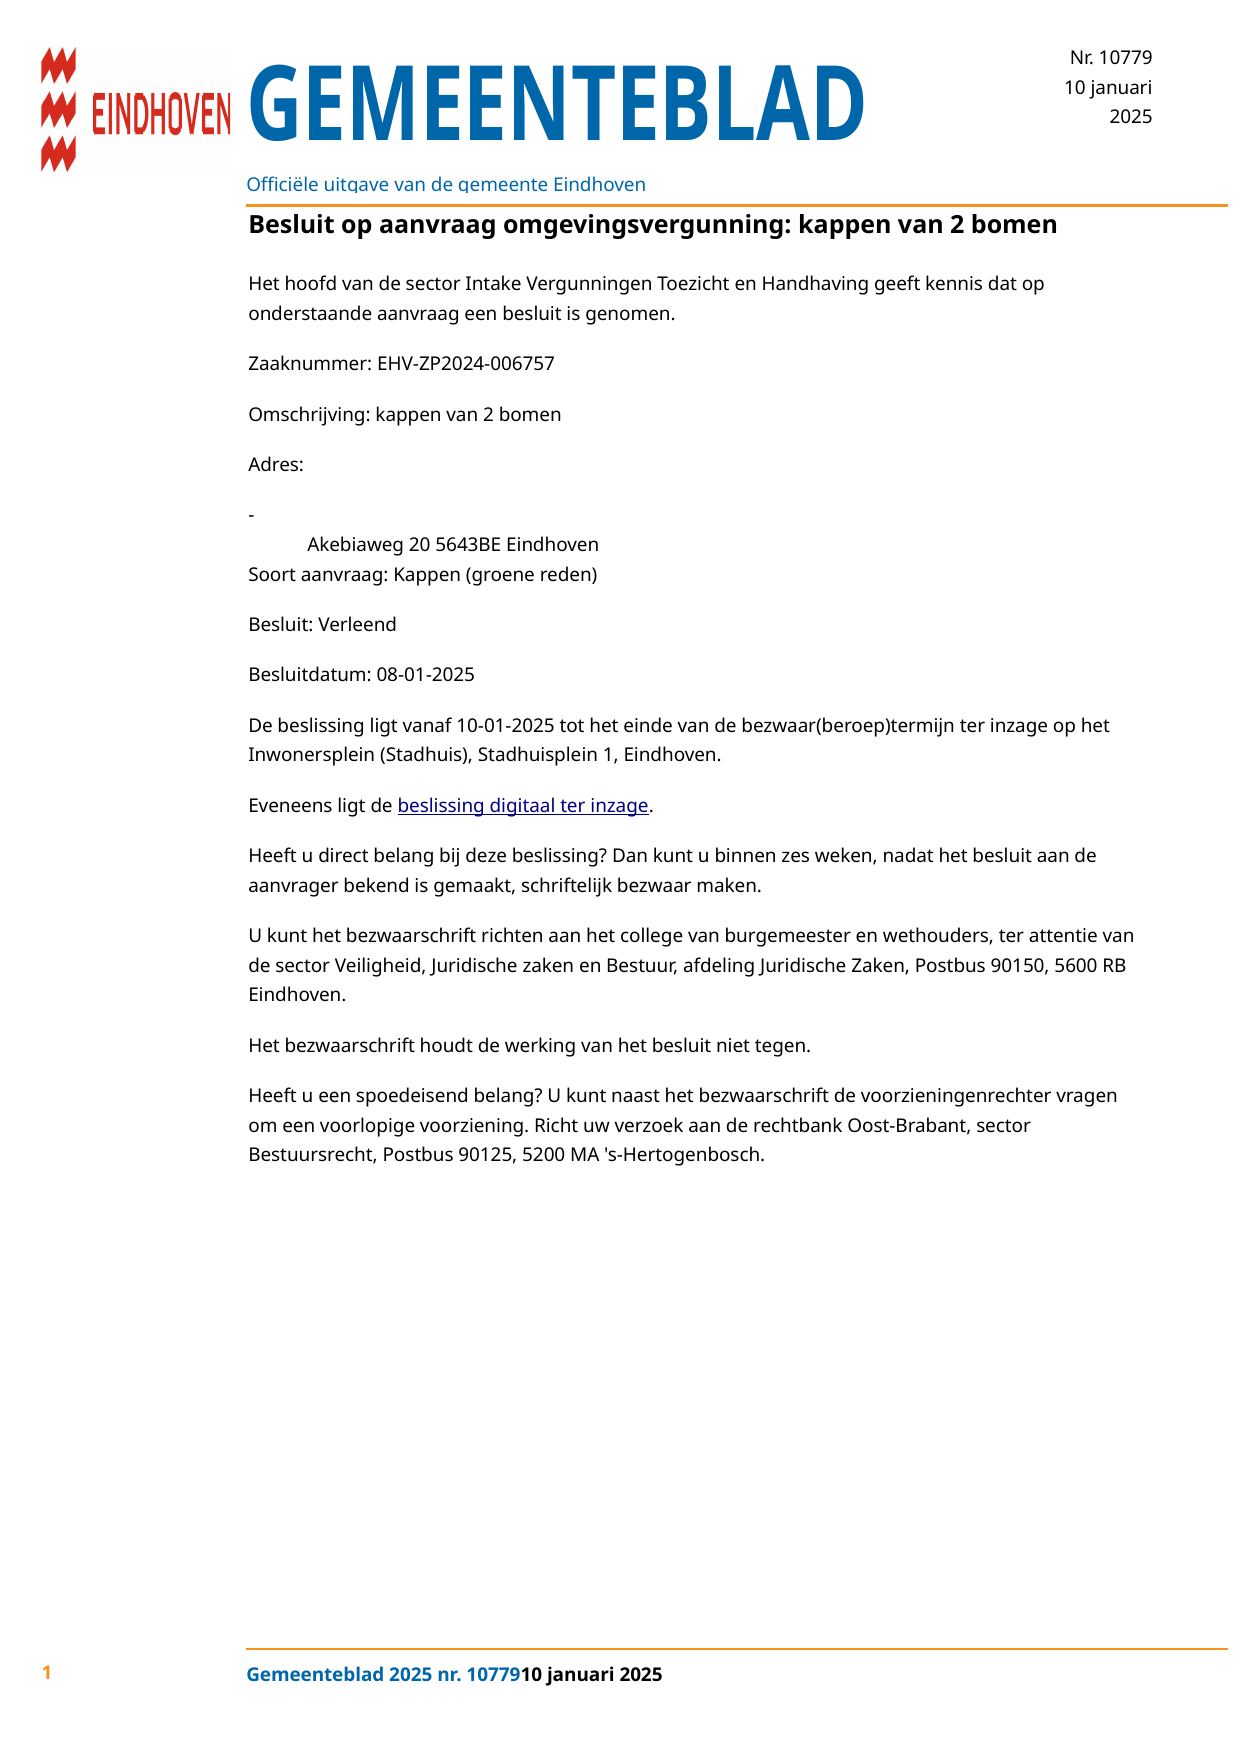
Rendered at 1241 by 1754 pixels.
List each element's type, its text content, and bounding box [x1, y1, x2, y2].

text Besluit op aanvraag omgevingsvergunning: kappen van 2 bomen [248, 207, 1152, 241]
text Adres: [248, 451, 1152, 477]
text Heeft u direct belang bij deze beslissing? Dan kunt u binnen zes weken, nadat het besluit aan de aanvrager bekend is gemaakt, schriftelijk bezwaar maken. [248, 842, 1152, 898]
text De beslissing ligt vanaf 10-01-2025 tot het einde van de bezwaar(beroep)termijn ter inzage op het Inwonersplein (Stadhuis), Stadhuisplein 1, Eindhoven. [248, 712, 1152, 767]
list Akebiaweg 20 5643BE Eindhoven [248, 531, 1152, 557]
text Soort aanvraag: Kappen (groene reden) [248, 561, 1152, 586]
text Het bezwaarschrift houdt de werking van het besluit niet tegen. [248, 1032, 1152, 1058]
text Besluit: Verleend [248, 611, 1152, 637]
text Omschrijving: kappen van 2 bomen [248, 401, 1152, 426]
text Heeft u een spoedeisend belang? U kunt naast het bezwaarschrift de voorzieningenrechter vragen om een voorlopige voorziening. Richt uw verzoek aan de rechtbank Oost-Brabant, sector Bestuursrecht, Postbus 90125, 5200 MA 's-Hertogenbosch. [248, 1082, 1152, 1167]
text Eveneens ligt de beslissing digitaal ter inzage. [248, 792, 1152, 818]
text Zaaknummer: EHV-ZP2024-006757 [248, 350, 1152, 376]
text Besluitdatum: 08-01-2025 [248, 662, 1152, 687]
text U kunt het bezwaarschrift richten aan het college van burgemeester en wethouders, ter attentie van de sector Veiligheid, Juridische zaken en Bestuur, afdeling Juridische Zaken, Postbus 90150, 5600 RB Eindhoven. [248, 922, 1152, 1007]
picture [41, 47, 231, 172]
text Het hoofd van de sector Intake Vergunningen Toezicht en Handhaving geeft kennis dat op onderstaande aanvraag een besluit is genomen. [248, 270, 1152, 326]
